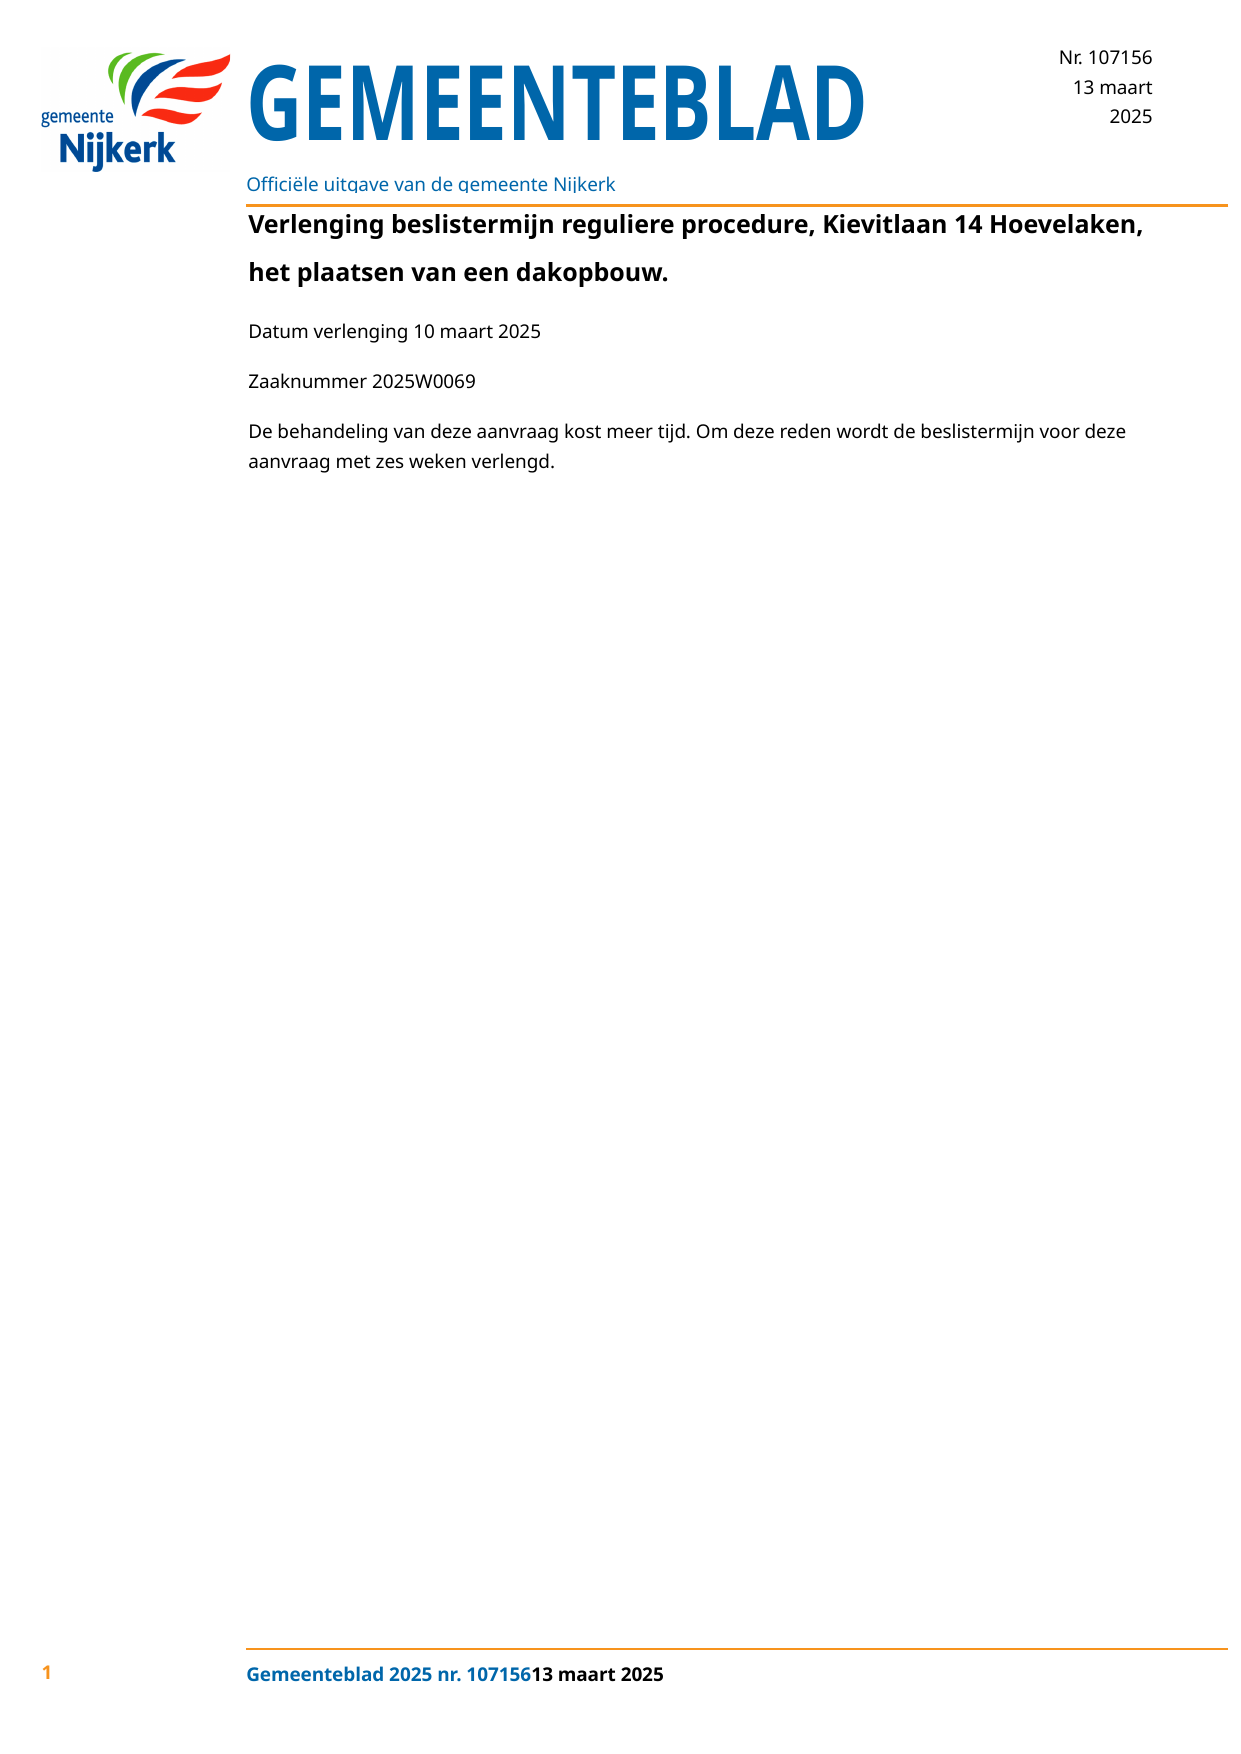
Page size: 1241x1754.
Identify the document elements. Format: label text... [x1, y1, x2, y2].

text Zaaknummer 2025W0069 [248, 368, 1152, 394]
picture [41, 47, 231, 172]
text Datum verlenging 10 maart 2025 [248, 318, 1152, 344]
text Verlenging beslistermijn reguliere procedure, Kievitlaan 14 Hoevelaken, het plaatsen van een dakopbouw. [248, 207, 1152, 288]
text De behandeling van deze aanvraag kost meer tijd. Om deze reden wordt de beslistermijn voor deze aanvraag met zes weken verlengd. [248, 419, 1152, 474]
